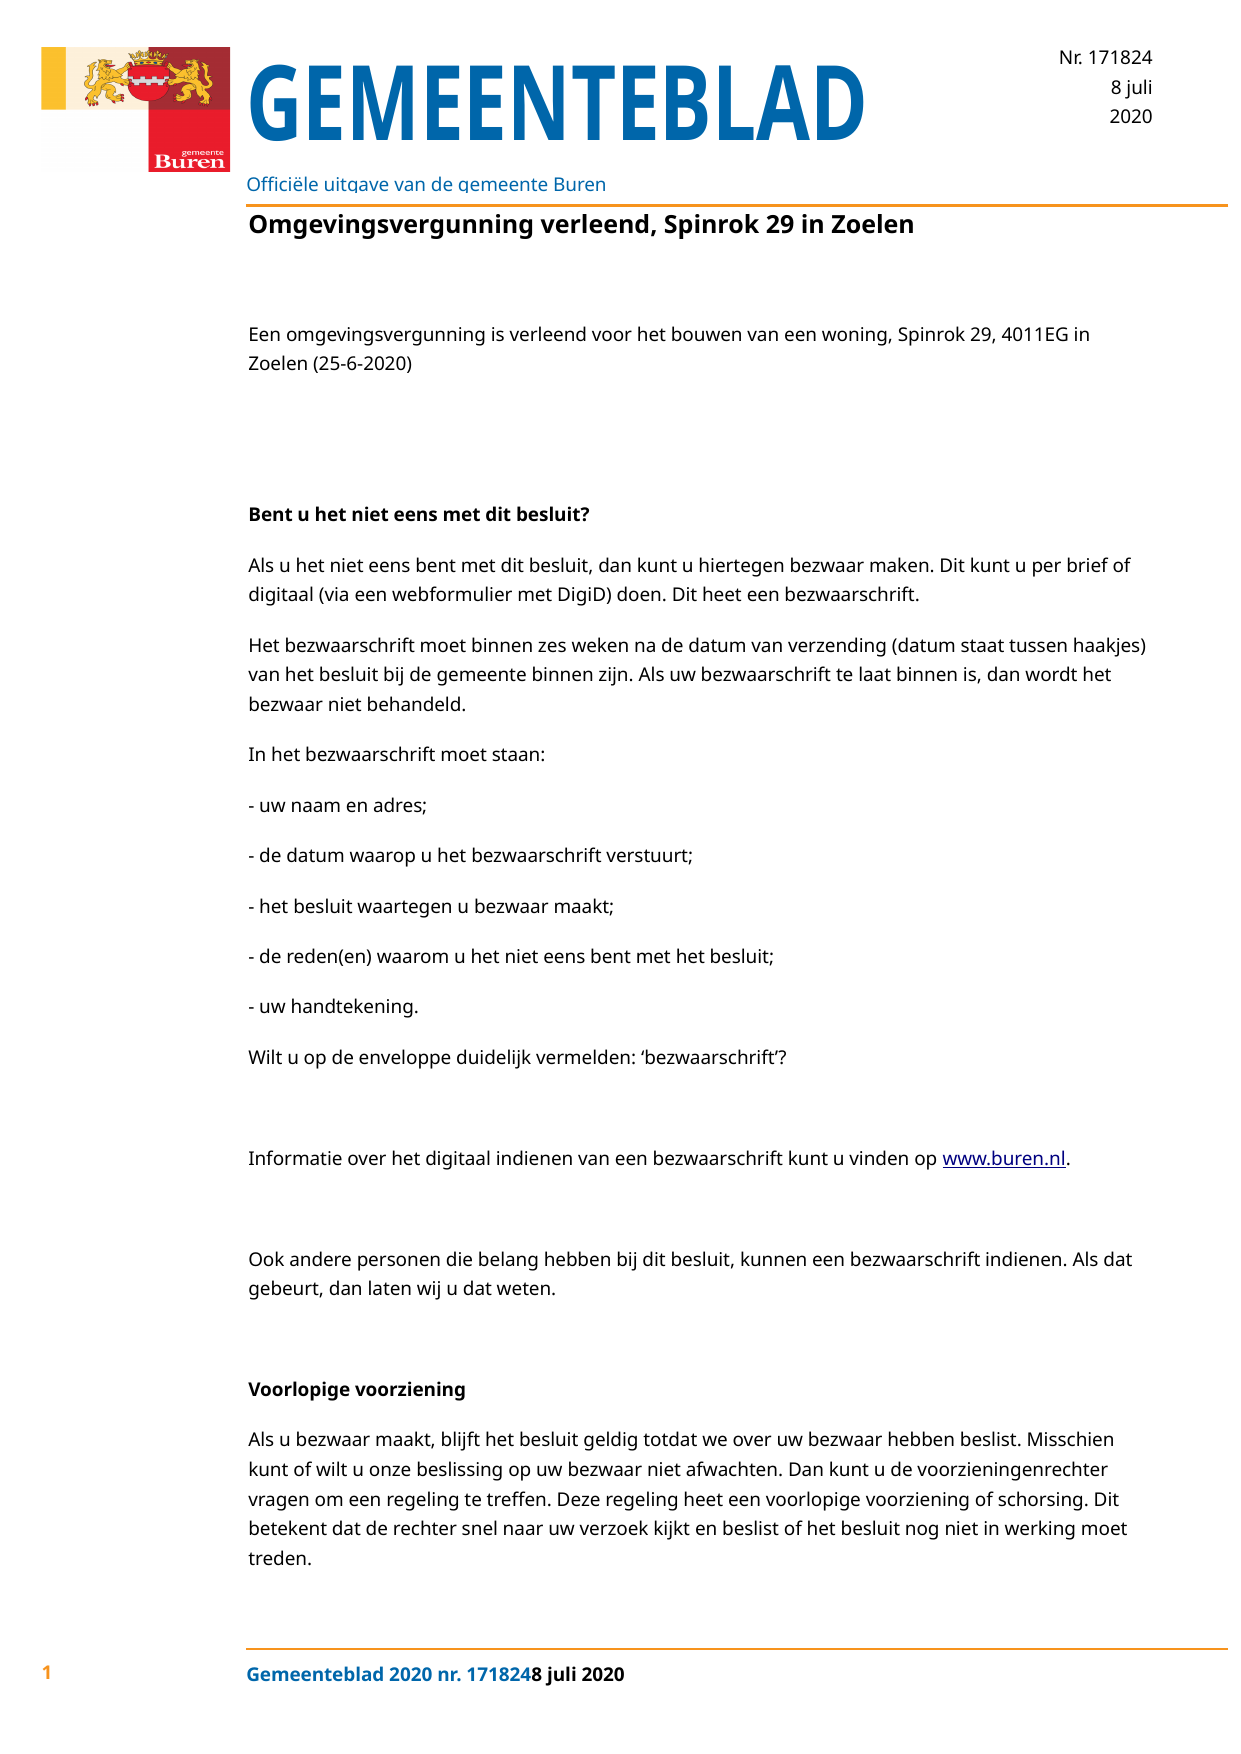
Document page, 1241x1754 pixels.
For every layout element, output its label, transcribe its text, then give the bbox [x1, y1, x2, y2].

text Wilt u op de enveloppe duidelijk vermelden: ‘bezwaarschrift’? [248, 1044, 1152, 1070]
text Voorlopige voorziening [248, 1376, 1152, 1402]
text Als u het niet eens bent met dit besluit, dan kunt u hiertegen bezwaar maken. Dit kunt u per brief of digitaal (via een webformulier met DigiD) doen. Dit heet een bezwaarschrift. [248, 552, 1152, 607]
picture [41, 47, 231, 172]
text Een omgevingsvergunning is verleend voor het bouwen van een woning, Spinrok 29, 4011EG in Zoelen (25-6-2020) [248, 321, 1152, 376]
text - de reden(en) waarom u het niet eens bent met het besluit; [248, 943, 1152, 969]
text Ook andere personen die belang hebben bij dit besluit, kunnen een bezwaarschrift indienen. Als dat gebeurt, dan laten wij u dat weten. [248, 1246, 1152, 1301]
text Informatie over het digitaal indienen van een bezwaarschrift kunt u vinden op www.buren.nl. [248, 1145, 1152, 1171]
text - het besluit waartegen u bezwaar maakt; [248, 893, 1152, 918]
text In het bezwaarschrift moet staan: [248, 742, 1152, 767]
text - uw naam en adres; [248, 792, 1152, 818]
text Bent u het niet eens met dit besluit? [248, 502, 1152, 527]
text Het bezwaarschrift moet binnen zes weken na de datum van verzending (datum staat tussen haakjes) van het besluit bij de gemeente binnen zijn. Als uw bezwaarschrift te laat binnen is, dan wordt het bezwaar niet behandeld. [248, 632, 1152, 717]
text - uw handtekening. [248, 994, 1152, 1019]
text Als u bezwaar maakt, blijft het besluit geldig totdat we over uw bezwaar hebben beslist. Misschien kunt of wilt u onze beslissing op uw bezwaar niet afwachten. Dan kunt u de voorzieningenrechter vragen om een regeling te treffen. Deze regeling heet een voorlopige voorziening of schorsing. Dit betekent dat de rechter snel naar uw verzoek kijkt en beslist of het besluit nog niet in werking moet treden. [248, 1427, 1152, 1571]
text - de datum waarop u het bezwaarschrift verstuurt; [248, 842, 1152, 868]
text Omgevingsvergunning verleend, Spinrok 29 in Zoelen [248, 207, 1152, 241]
